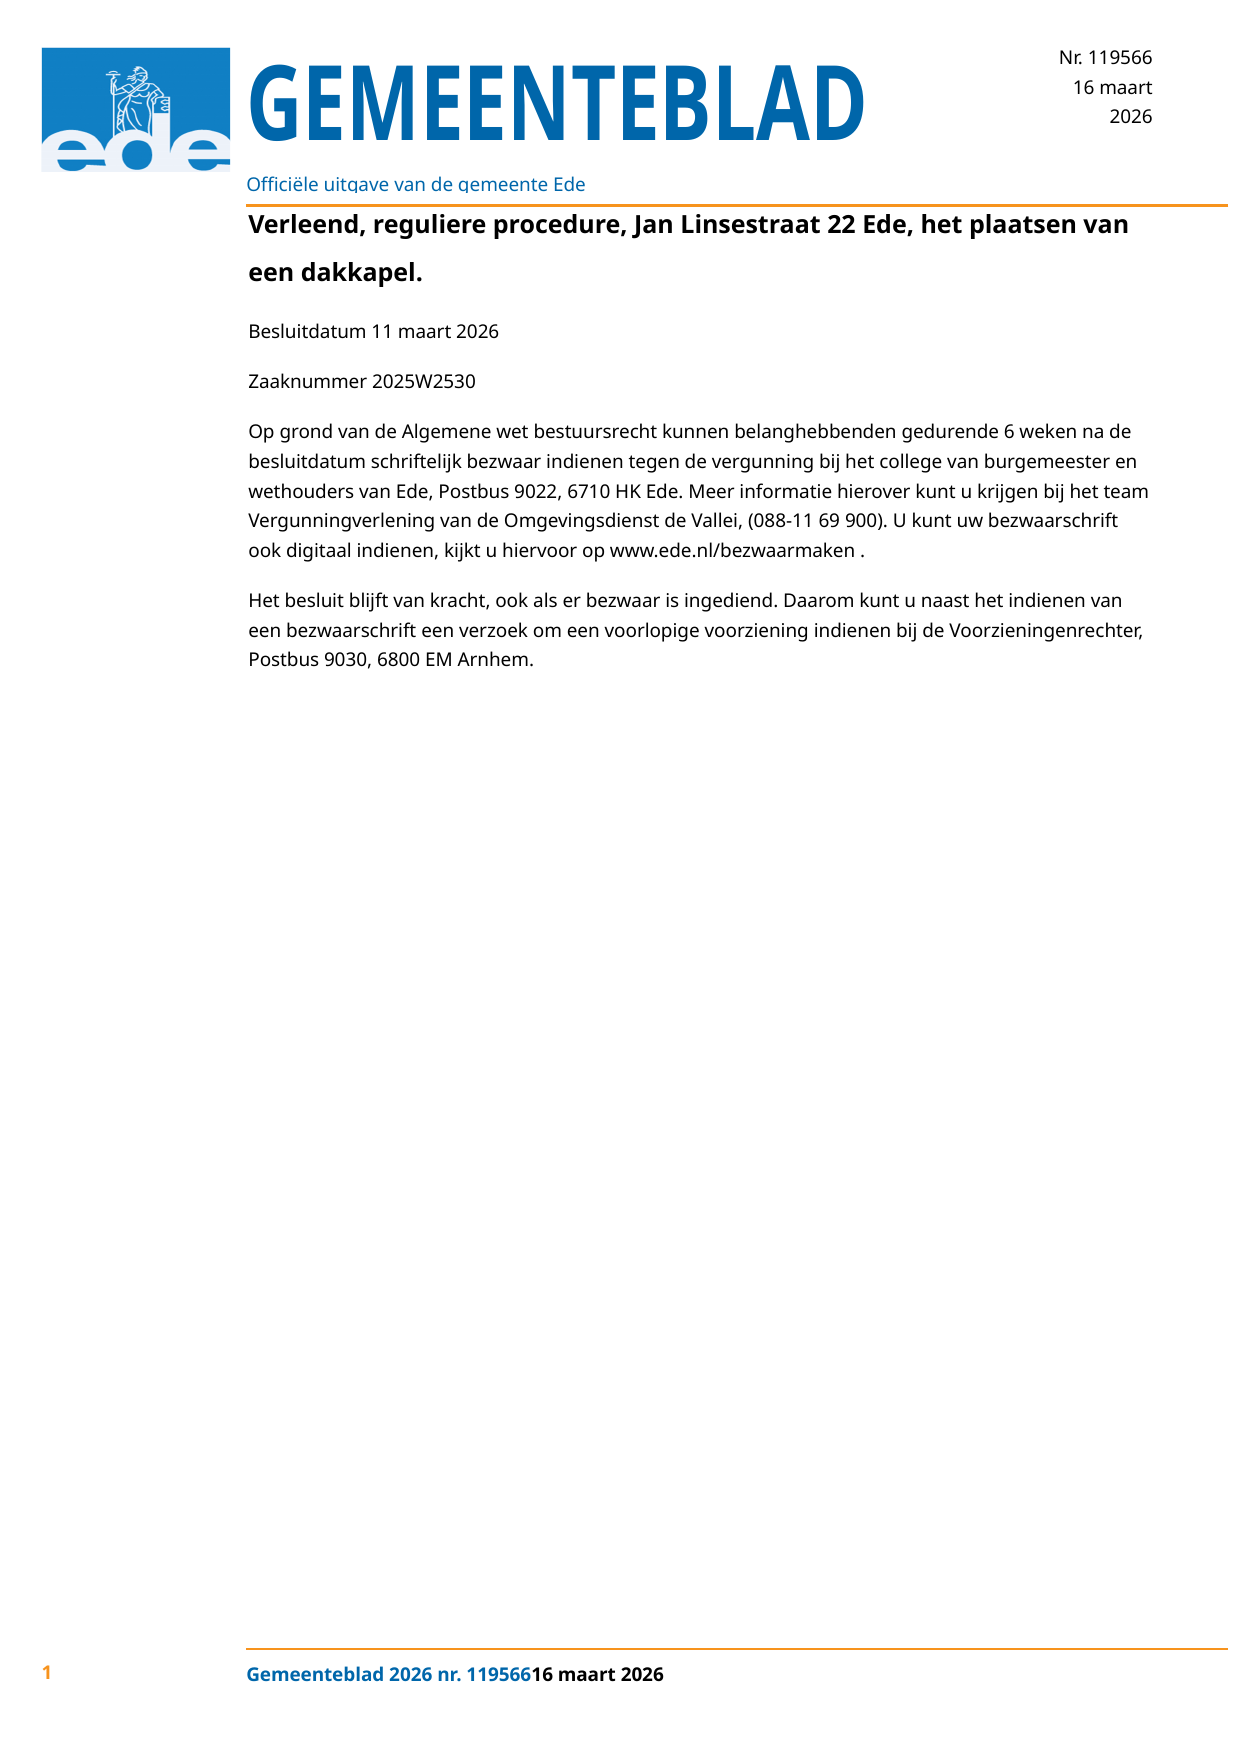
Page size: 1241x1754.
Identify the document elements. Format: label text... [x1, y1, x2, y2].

text Verleend, reguliere procedure, Jan Linsestraat 22 Ede, het plaatsen van een dakkapel. [248, 207, 1152, 288]
text Zaaknummer 2025W2530 [248, 368, 1152, 394]
picture [41, 47, 231, 172]
text Op grond van de Algemene wet bestuursrecht kunnen belanghebbenden gedurende 6 weken na de besluitdatum schriftelijk bezwaar indienen tegen de vergunning bij het college van burgemeester en wethouders van Ede, Postbus 9022, 6710 HK Ede. Meer informatie hierover kunt u krijgen bij het team Vergunningverlening van de Omgevingsdienst de Vallei, (088-11 69 900). U kunt uw bezwaarschrift ook digitaal indienen, kijkt u hiervoor op www.ede.nl/bezwaarmaken . [248, 419, 1152, 563]
text Besluitdatum 11 maart 2026 [248, 318, 1152, 344]
text Het besluit blijft van kracht, ook als er bezwaar is ingediend. Daarom kunt u naast het indienen van een bezwaarschrift een verzoek om een voorlopige voorziening indienen bij de Voorzieningenrechter, Postbus 9030, 6800 EM Arnhem. [248, 587, 1152, 672]
